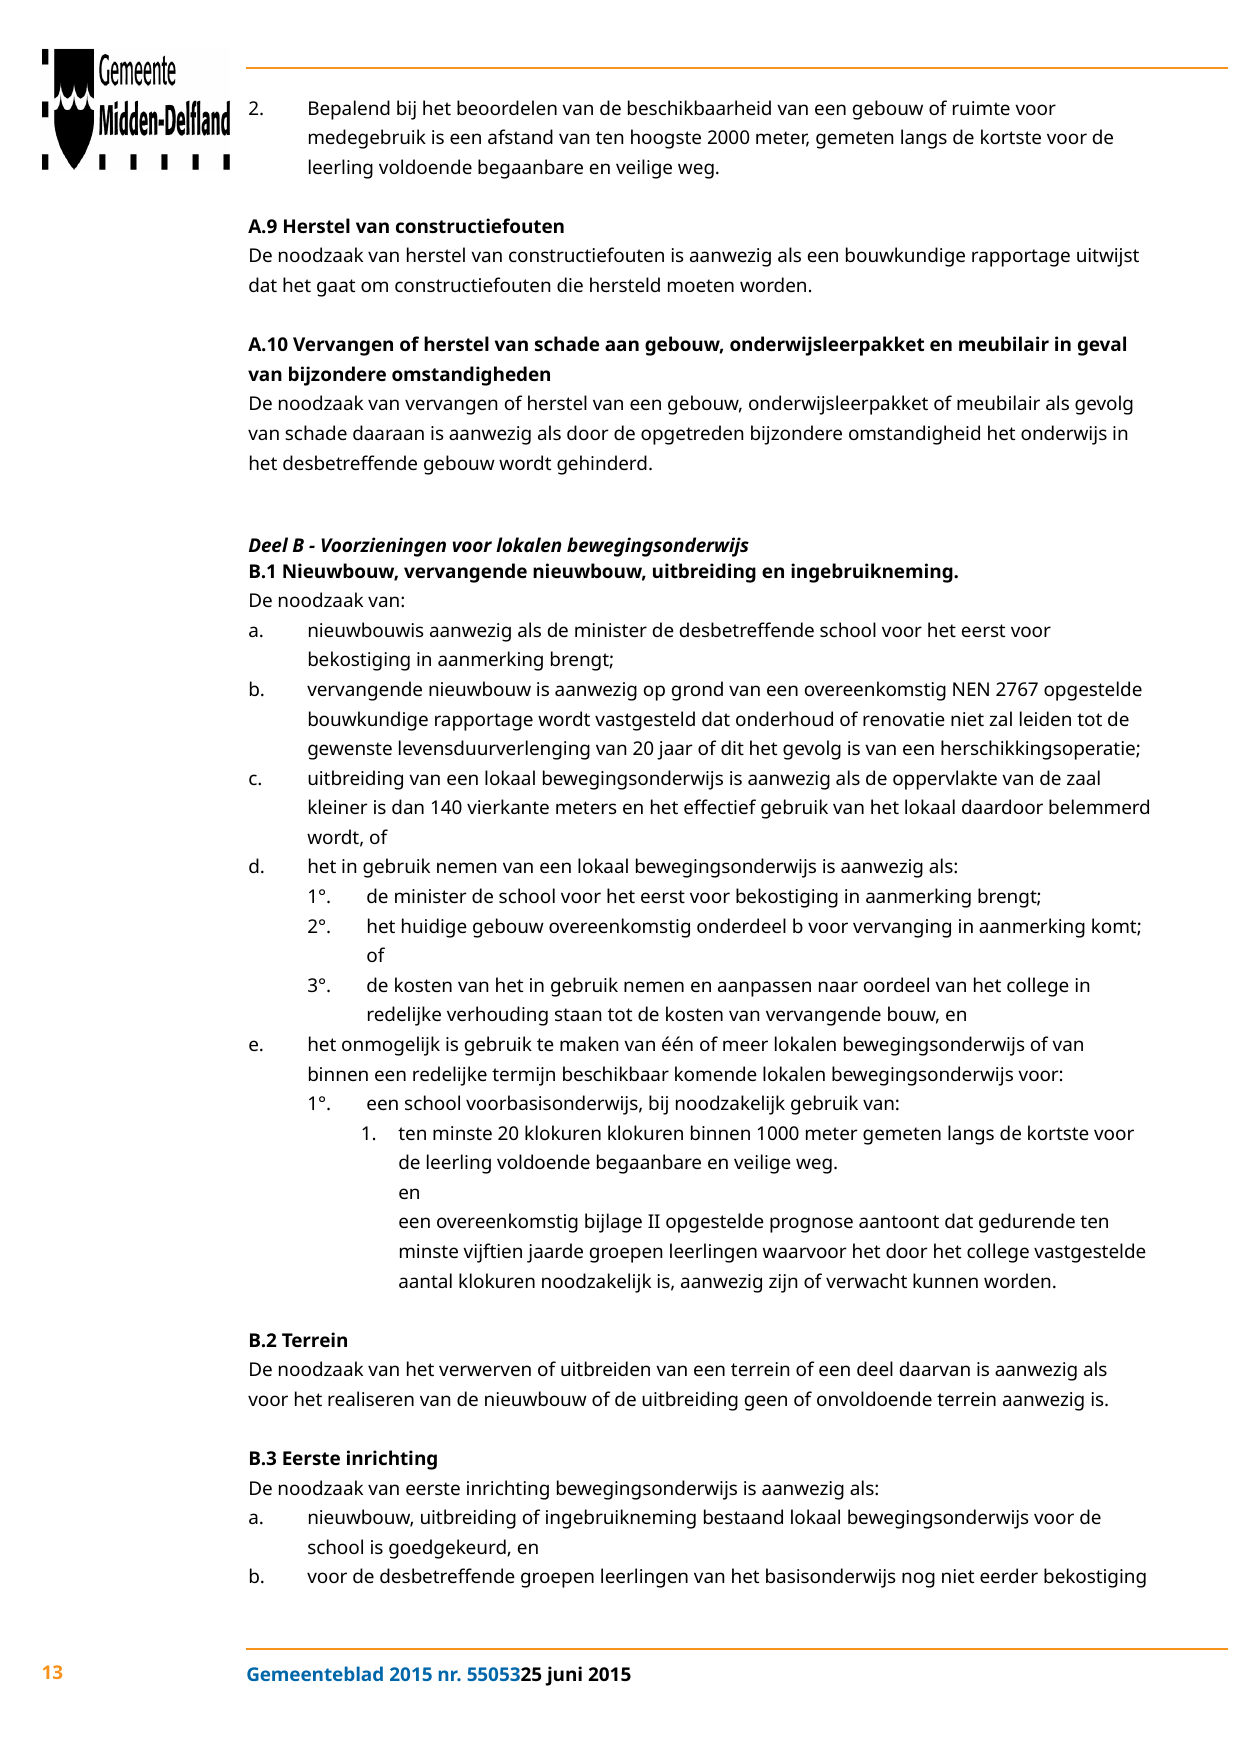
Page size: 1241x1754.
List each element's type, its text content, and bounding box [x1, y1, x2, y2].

list het in gebruik nemen van een lokaal bewegingsonderwijs is aanwezig als: [248, 854, 1152, 879]
list uitbreiding van een lokaal bewegingsonderwijs is aanwezig als de oppervlakte van de zaal kleiner is dan 140 vierkante meters en het effectief gebruik van het lokaal daardoor belemmerd wordt, of [248, 765, 1152, 850]
list een school voorbasisonderwijs, bij noodzakelijk gebruik van: [307, 1090, 1152, 1116]
text B.1 Nieuwbouw, vervangende nieuwbouw, uitbreiding en ingebruikneming. [248, 558, 1152, 584]
text De noodzaak van vervangen of herstel van een gebouw, onderwijsleerpakket of meubilair als gevolg van schade daaraan is aanwezig als door de opgetreden bijzondere omstandigheid het onderwijs in het desbetreffende gebouw wordt gehinderd. [248, 391, 1152, 476]
list een overeenkomstig bijlage II opgestelde prognose aantoont dat gedurende ten minste vijftien jaarde groepen leerlingen waarvoor het door het college vastgestelde aantal klokuren noodzakelijk is, aanwezig zijn of verwacht kunnen worden. [361, 1209, 1152, 1294]
list nieuwbouw, uitbreiding of ingebruikneming bestaand lokaal bewegingsonderwijs voor de school is goedgekeurd, en [248, 1504, 1152, 1560]
text De noodzaak van het verwerven of uitbreiden van een terrein of een deel daarvan is aanwezig als voor het realiseren van de nieuwbouw of de uitbreiding geen of onvoldoende terrein aanwezig is. [248, 1357, 1152, 1412]
list het huidige gebouw overeenkomstig onderdeel b voor vervanging in aanmerking komt; of [307, 913, 1152, 968]
picture [41, 47, 231, 172]
list voor de desbetreffende groepen leerlingen van het basisonderwijs nog niet eerder bekostiging [248, 1564, 1152, 1589]
text A.10 Vervangen of herstel van schade aan gebouw, onderwijsleerpakket en meubilair in geval van bijzondere omstandigheden [248, 331, 1152, 387]
list Bepalend bij het beoordelen van de beschikbaarheid van een gebouw of ruimte voor medegebruik is een afstand van ten hoogste 2000 meter, gemeten langs de kortste voor de leerling voldoende begaanbare en veilige weg. [248, 95, 1152, 180]
text A.9 Herstel van constructiefouten [248, 213, 1152, 239]
text B.3 Eerste inrichting [248, 1445, 1152, 1471]
list de kosten van het in gebruik nemen en aanpassen naar oordeel van het college in redelijke verhouding staan tot de kosten van vervangende bouw, en [307, 972, 1152, 1027]
list nieuwbouwis aanwezig als de minister de desbetreffende school voor het eerst voor bekostiging in aanmerking brengt; [248, 617, 1152, 672]
list vervangende nieuwbouw is aanwezig op grond van een overeenkomstig NEN 2767 opgestelde bouwkundige rapportage wordt vastgesteld dat onderhoud of renovatie niet zal leiden tot de gewenste levensduurverlenging van 20 jaar of dit het gevolg is van een herschikkingsoperatie; [248, 676, 1152, 761]
list het onmogelijk is gebruik te maken van één of meer lokalen bewegingsonderwijs of van binnen een redelijke termijn beschikbaar komende lokalen bewegingsonderwijs voor: [248, 1031, 1152, 1087]
text De noodzaak van herstel van constructiefouten is aanwezig als een bouwkundige rapportage uitwijst dat het gaat om constructiefouten die hersteld moeten worden. [248, 243, 1152, 298]
list ten minste 20 klokuren klokuren binnen 1000 meter gemeten langs de kortste voor de leerling voldoende begaanbare en veilige weg. [361, 1120, 1152, 1175]
text B.2 Terrein [248, 1327, 1152, 1353]
text De noodzaak van eerste inrichting bewegingsonderwijs is aanwezig als: [248, 1475, 1152, 1501]
text De noodzaak van: [248, 587, 1152, 613]
text Deel B - Voorzieningen voor lokalen bewegingsonderwijs [248, 532, 1152, 558]
list de minister de school voor het eerst voor bekostiging in aanmerking brengt; [307, 883, 1152, 909]
list en [361, 1179, 1152, 1205]
